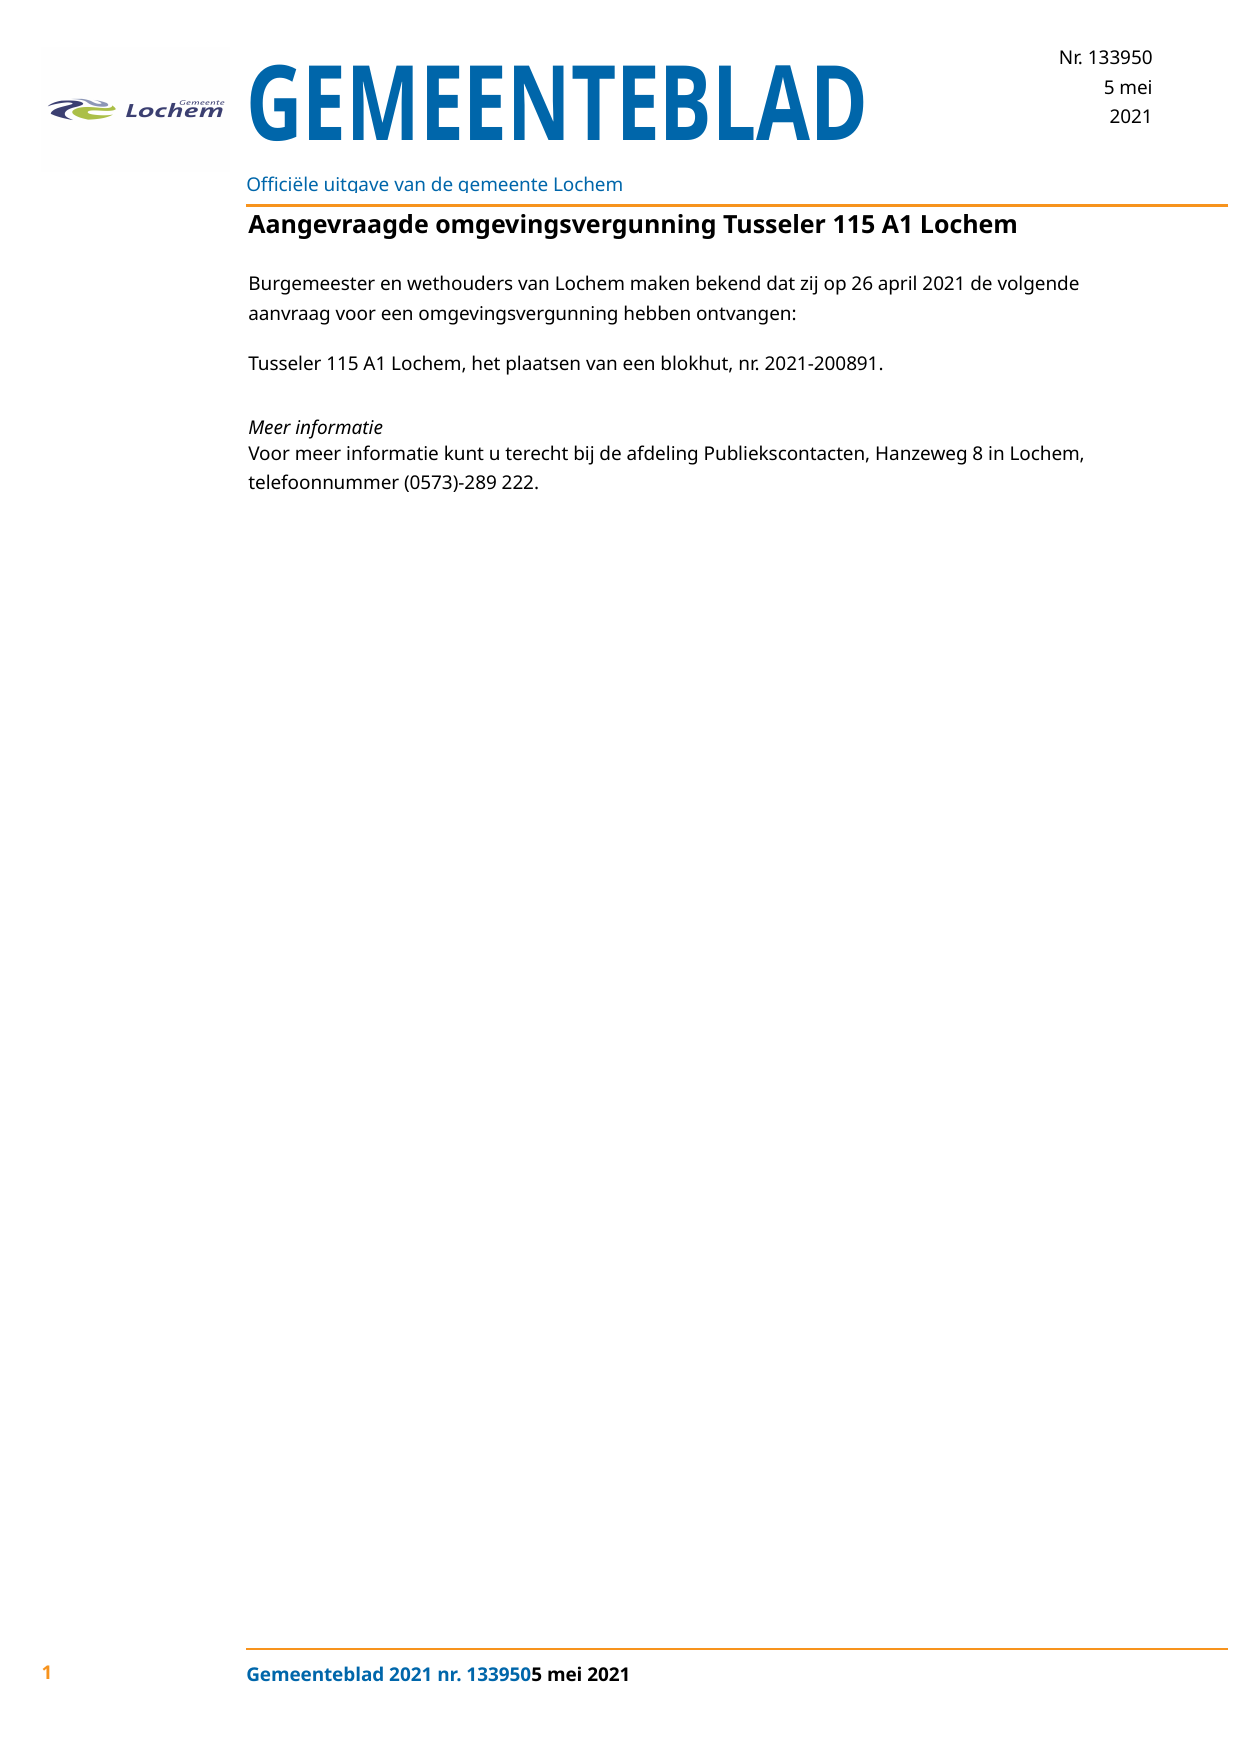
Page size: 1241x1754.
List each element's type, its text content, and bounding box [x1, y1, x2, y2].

text Aangevraagde omgevingsvergunning Tusseler 115 A1 Lochem [248, 207, 1152, 241]
text Voor meer informatie kunt u terecht bij de afdeling Publiekscontacten, Hanzeweg 8 in Lochem, telefoonnummer (0573)-289 222. [248, 440, 1152, 495]
text Meer informatie [248, 414, 1152, 440]
text Tusseler 115 A1 Lochem, het plaatsen van een blokhut, nr. 2021-200891. [248, 350, 1152, 376]
picture [41, 47, 231, 172]
text Burgemeester en wethouders van Lochem maken bekend dat zij op 26 april 2021 de volgende aanvraag voor een omgevingsvergunning hebben ontvangen: [248, 270, 1152, 326]
